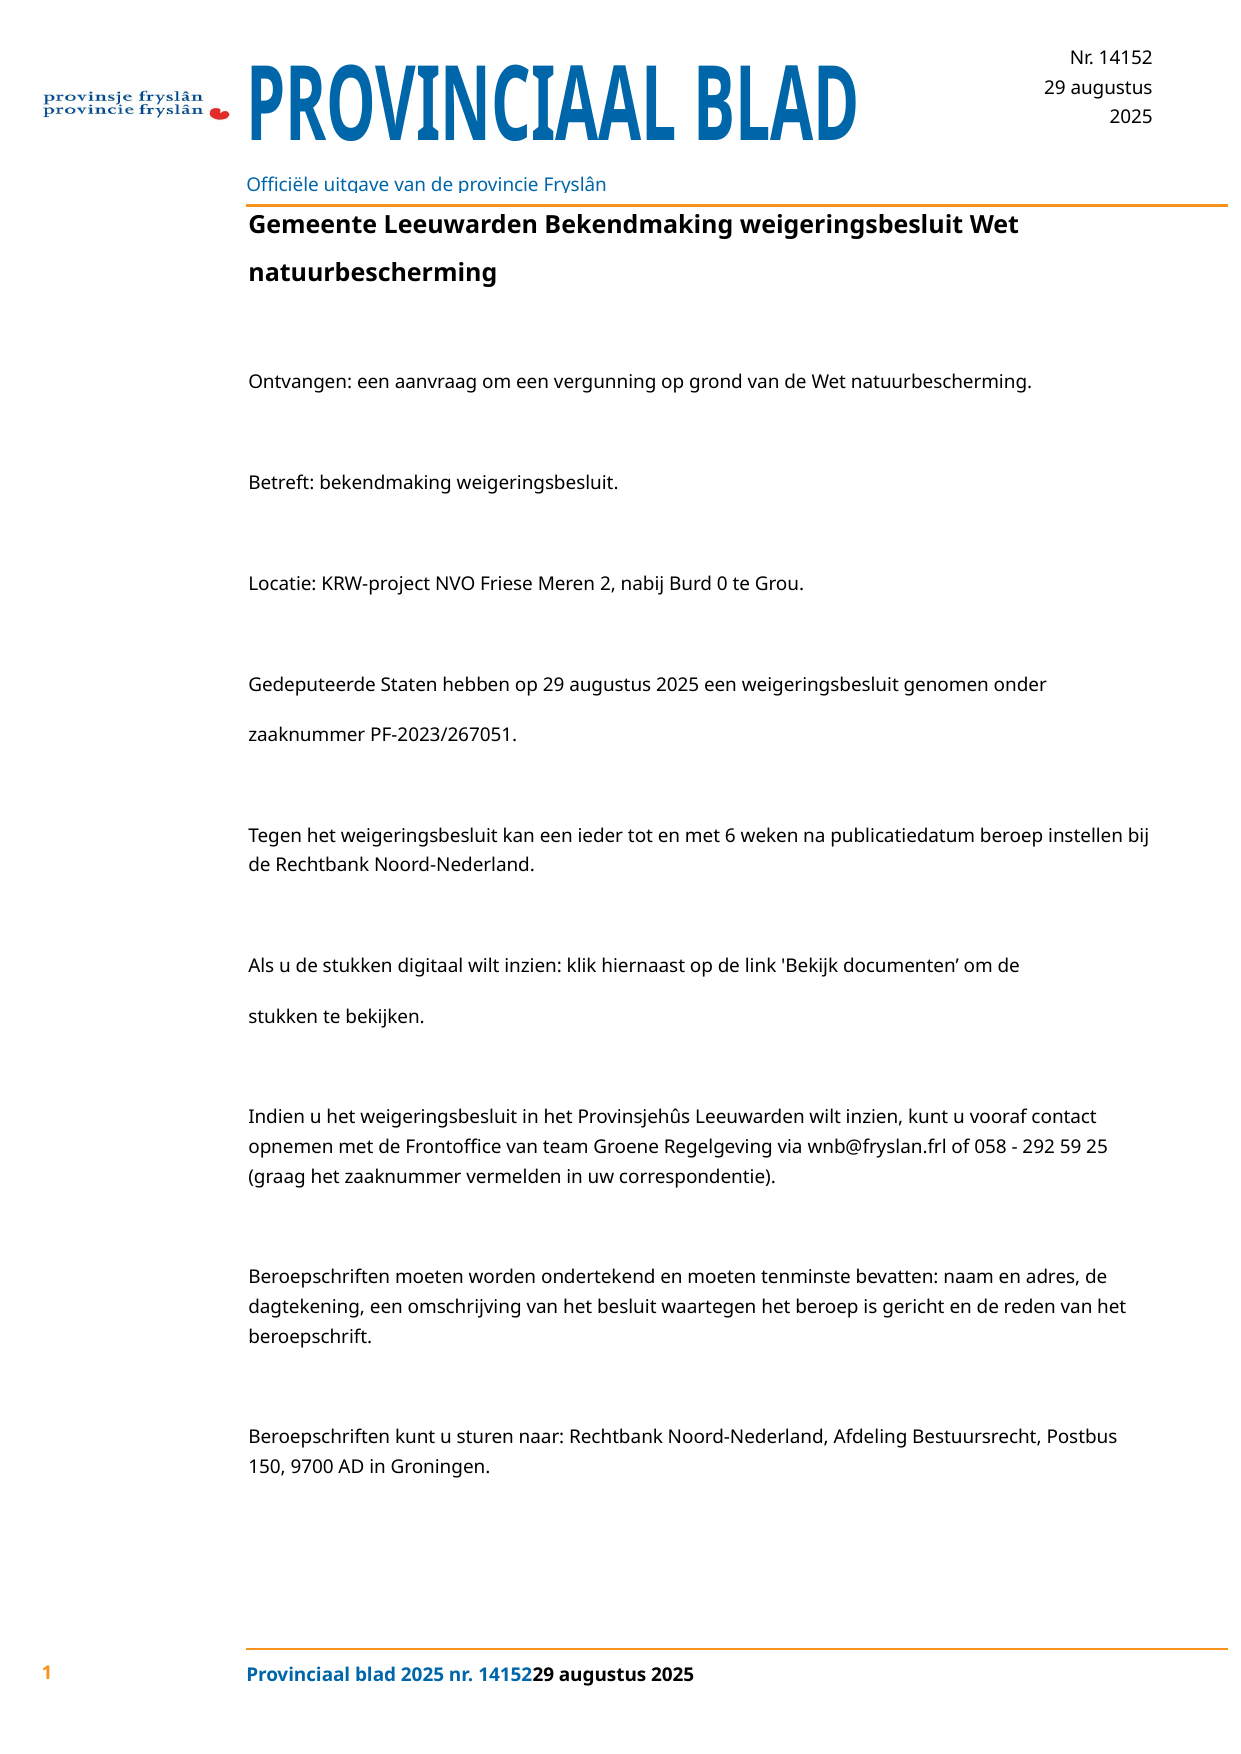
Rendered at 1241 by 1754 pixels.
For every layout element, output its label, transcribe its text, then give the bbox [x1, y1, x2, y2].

text Ontvangen: een aanvraag om een vergunning op grond van de Wet natuurbescherming. [248, 368, 1152, 394]
text stukken te bekijken. [248, 1003, 1152, 1029]
text Gedeputeerde Staten hebben op 29 augustus 2025 een weigeringsbesluit genomen onder [248, 671, 1152, 697]
text Locatie: KRW-project NVO Friese Meren 2, nabij Burd 0 te Grou. [248, 570, 1152, 596]
text Gemeente Leeuwarden Bekendmaking weigeringsbesluit Wet natuurbescherming [248, 207, 1152, 288]
text Tegen het weigeringsbesluit kan een ieder tot en met 6 weken na publicatiedatum beroep instellen bij de Rechtbank Noord-Nederland. [248, 822, 1152, 877]
text Indien u het weigeringsbesluit in het Provinsjehûs Leeuwarden wilt inzien, kunt u vooraf contact opnemen met de Frontoffice van team Groene Regelgeving via wnb@fryslan.frl of 058 - 292 59 25 (graag het zaaknummer vermelden in uw correspondentie). [248, 1104, 1152, 1189]
text Betreft: bekendmaking weigeringsbesluit. [248, 469, 1152, 495]
text Beroepschriften kunt u sturen naar: Rechtbank Noord-Nederland, Afdeling Bestuursrecht, Postbus 150, 9700 AD in Groningen. [248, 1424, 1152, 1479]
text Als u de stukken digitaal wilt inzien: klik hiernaast op de link 'Bekijk documenten’ om de [248, 952, 1152, 978]
text Beroepschriften moeten worden ondertekend en moeten tenminste bevatten: naam en adres, de dagtekening, een omschrijving van het besluit waartegen het beroep is gericht en de reden van het beroepschrift. [248, 1264, 1152, 1349]
picture [41, 47, 231, 172]
text zaaknummer PF-2023/267051. [248, 721, 1152, 747]
